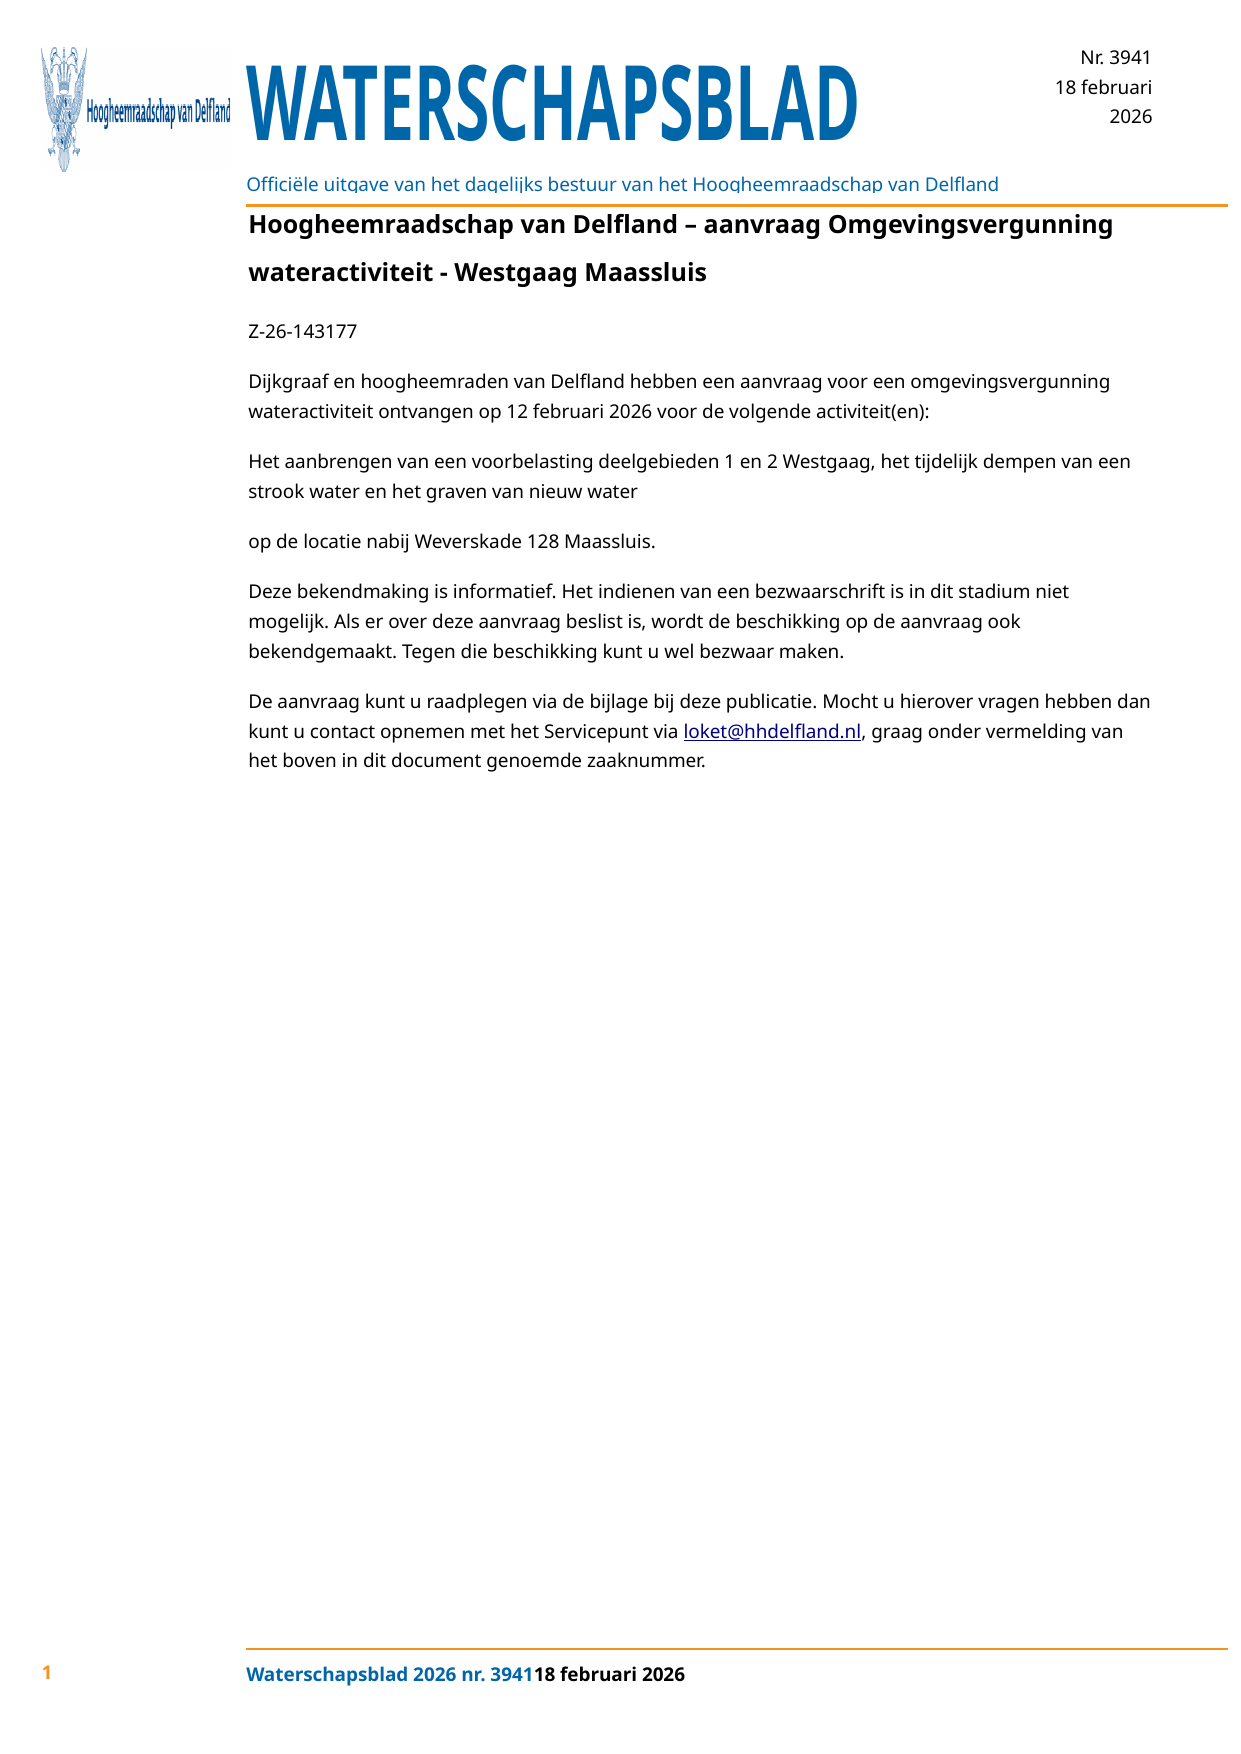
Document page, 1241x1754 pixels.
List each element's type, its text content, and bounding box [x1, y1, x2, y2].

text Hoogheemraadschap van Delfland – aanvraag Omgevingsvergunning wateractiviteit - Westgaag Maassluis [248, 207, 1152, 288]
text op de locatie nabij Weverskade 128 Maassluis. [248, 528, 1152, 554]
picture [41, 47, 231, 172]
text De aanvraag kunt u raadplegen via de bijlage bij deze publicatie. Mocht u hierover vragen hebben dan kunt u contact opnemen met het Servicepunt via loket@hhdelfland.nl, graag onder vermelding van het boven in dit document genoemde zaaknummer. [248, 688, 1152, 773]
text Dijkgraaf en hoogheemraden van Delfland hebben een aanvraag voor een omgevingsvergunning wateractiviteit ontvangen op 12 februari 2026 voor de volgende activiteit(en): [248, 368, 1152, 424]
text Z-26-143177 [248, 318, 1152, 344]
text Het aanbrengen van een voorbelasting deelgebieden 1 en 2 Westgaag, het tijdelijk dempen van een strook water en het graven van nieuw water [248, 448, 1152, 504]
text Deze bekendmaking is informatief. Het indienen van een bezwaarschrift is in dit stadium niet mogelijk. Als er over deze aanvraag beslist is, wordt de beschikking op de aanvraag ook bekendgemaakt. Tegen die beschikking kunt u wel bezwaar maken. [248, 579, 1152, 664]
